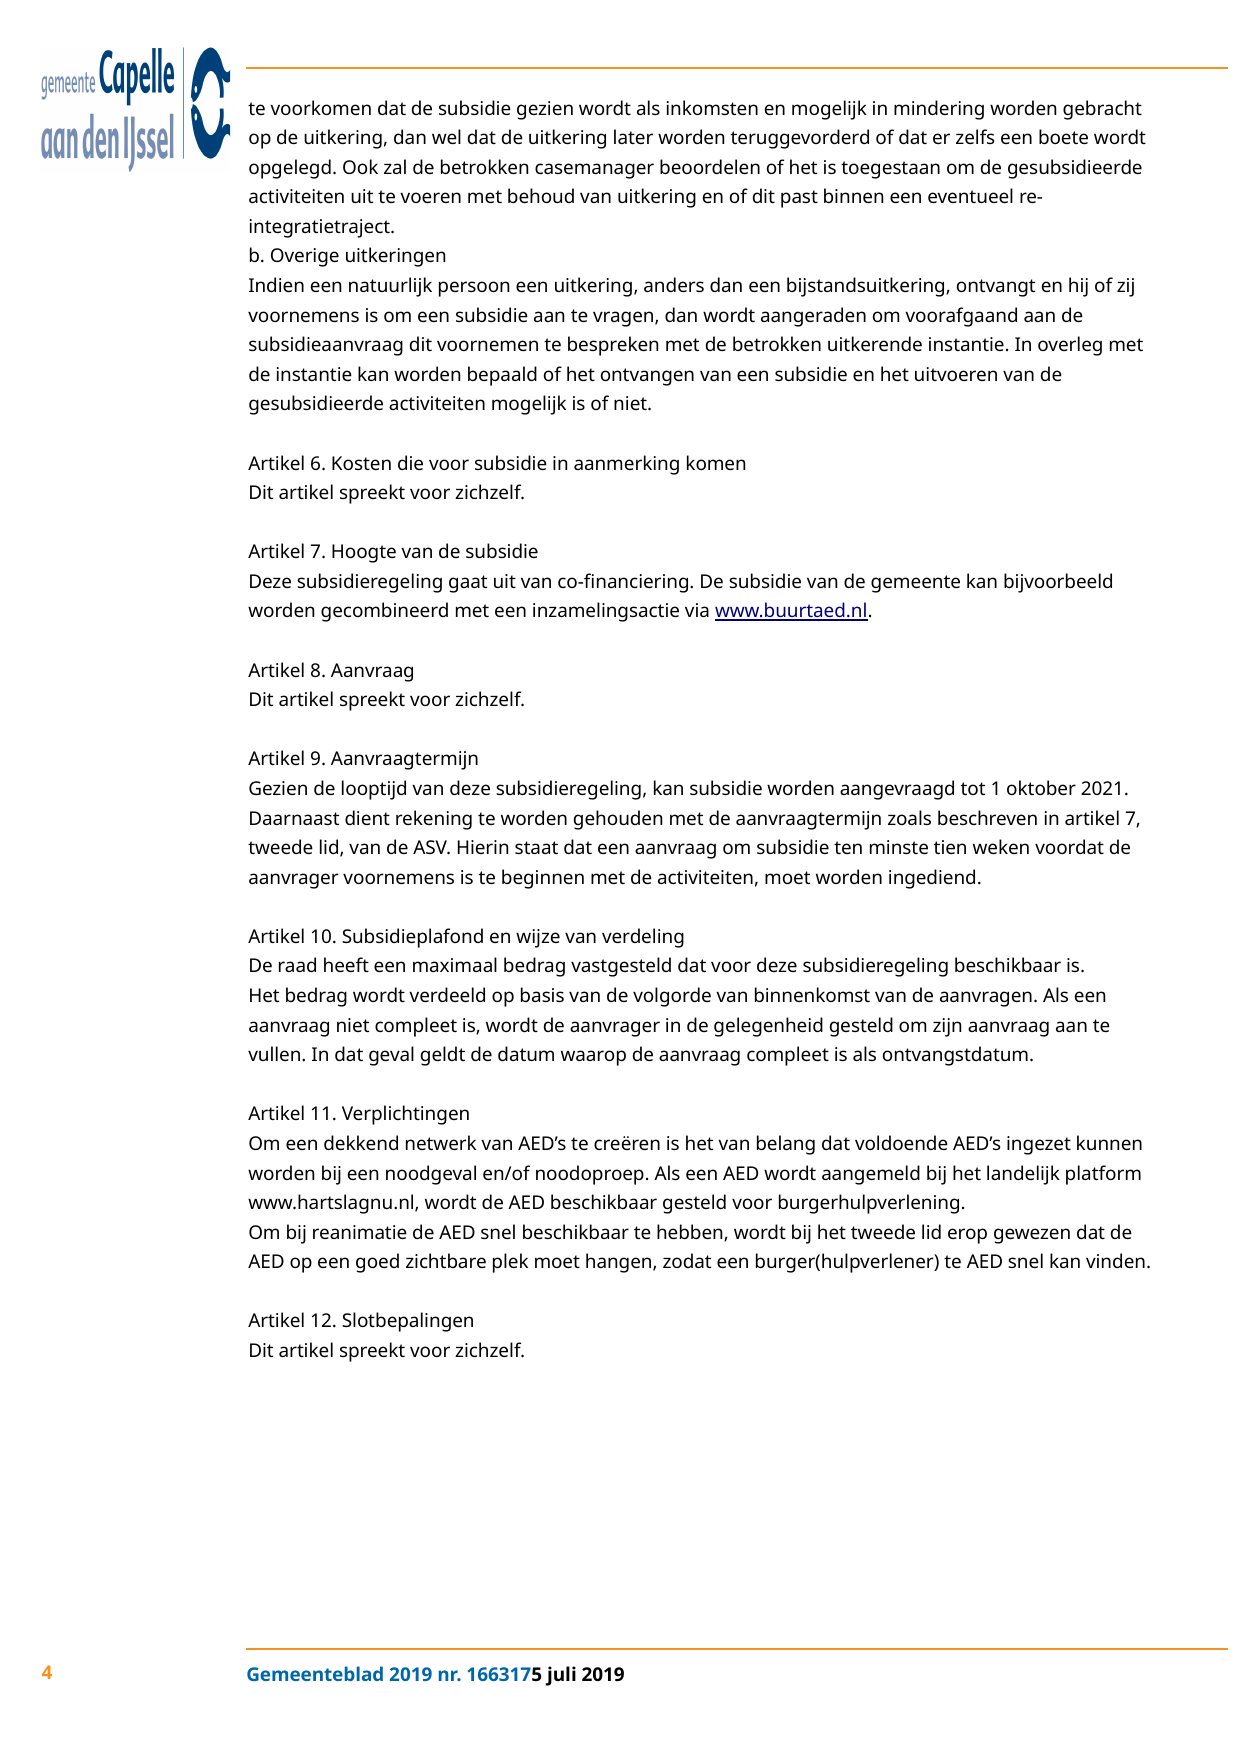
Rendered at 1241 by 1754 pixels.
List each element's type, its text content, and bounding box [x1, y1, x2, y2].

text Dit artikel spreekt voor zichzelf. [248, 479, 1152, 505]
text Dit artikel spreekt voor zichzelf. [248, 1337, 1152, 1363]
picture [41, 47, 231, 172]
text Dit artikel spreekt voor zichzelf. [248, 686, 1152, 712]
text Artikel 7. Hoogte van de subsidie [248, 538, 1152, 564]
text Het bedrag wordt verdeeld op basis van de volgorde van binnenkomst van de aanvragen. Als een aanvraag niet compleet is, wordt de aanvrager in de gelegenheid gesteld om zijn aanvraag aan te vullen. In dat geval geldt de datum waarop de aanvraag compleet is als ontvangstdatum. [248, 982, 1152, 1067]
text Artikel 8. Aanvraag [248, 657, 1152, 683]
text www.hartslagnu.nl, wordt de AED beschikbaar gesteld voor burgerhulpverlening. [248, 1189, 1152, 1215]
text Artikel 12. Slotbepalingen [248, 1308, 1152, 1333]
text Indien een natuurlijk persoon een uitkering, anders dan een bijstandsuitkering, ontvangt en hij of zij voornemens is om een subsidie aan te vragen, dan wordt aangeraden om voorafgaand aan de subsidieaanvraag dit voornemen te bespreken met de betrokken uitkerende instantie. In overleg met de instantie kan worden bepaald of het ontvangen van een subsidie en het uitvoeren van de gesubsidieerde activiteiten mogelijk is of niet. [248, 272, 1152, 416]
text Artikel 11. Verplichtingen [248, 1101, 1152, 1126]
text Artikel 10. Subsidieplafond en wijze van verdeling [248, 923, 1152, 949]
text Artikel 6. Kosten die voor subsidie in aanmerking komen [248, 450, 1152, 476]
text Om een dekkend netwerk van AED’s te creëren is het van belang dat voldoende AED’s ingezet kunnen worden bij een noodgeval en/of noodoproep. Als een AED wordt aangemeld bij het landelijk platform [248, 1130, 1152, 1186]
text De raad heeft een maximaal bedrag vastgesteld dat voor deze subsidieregeling beschikbaar is. [248, 953, 1152, 978]
text Artikel 9. Aanvraagtermijn [248, 746, 1152, 771]
text te voorkomen dat de subsidie gezien wordt als inkomsten en mogelijk in mindering worden gebracht op de uitkering, dan wel dat de uitkering later worden teruggevorderd of dat er zelfs een boete wordt opgelegd. Ook zal de betrokken casemanager beoordelen of het is toegestaan om de gesubsidieerde activiteiten uit te voeren met behoud van uitkering en of dit past binnen een eventueel re-integratietraject. [248, 95, 1152, 239]
text Deze subsidieregeling gaat uit van co-financiering. De subsidie van de gemeente kan bijvoorbeeld worden gecombineerd met een inzamelingsactie via www.buurtaed.nl. [248, 568, 1152, 623]
text Gezien de looptijd van deze subsidieregeling, kan subsidie worden aangevraagd tot 1 oktober 2021. Daarnaast dient rekening te worden gehouden met de aanvraagtermijn zoals beschreven in artikel 7, tweede lid, van de ASV. Hierin staat dat een aanvraag om subsidie ten minste tien weken voordat de aanvrager voornemens is te beginnen met de activiteiten, moet worden ingediend. [248, 775, 1152, 890]
text Om bij reanimatie de AED snel beschikbaar te hebben, wordt bij het tweede lid erop gewezen dat de AED op een goed zichtbare plek moet hangen, zodat een burger(hulpverlener) te AED snel kan vinden. [248, 1219, 1152, 1274]
text b. Overige uitkeringen [248, 243, 1152, 268]
